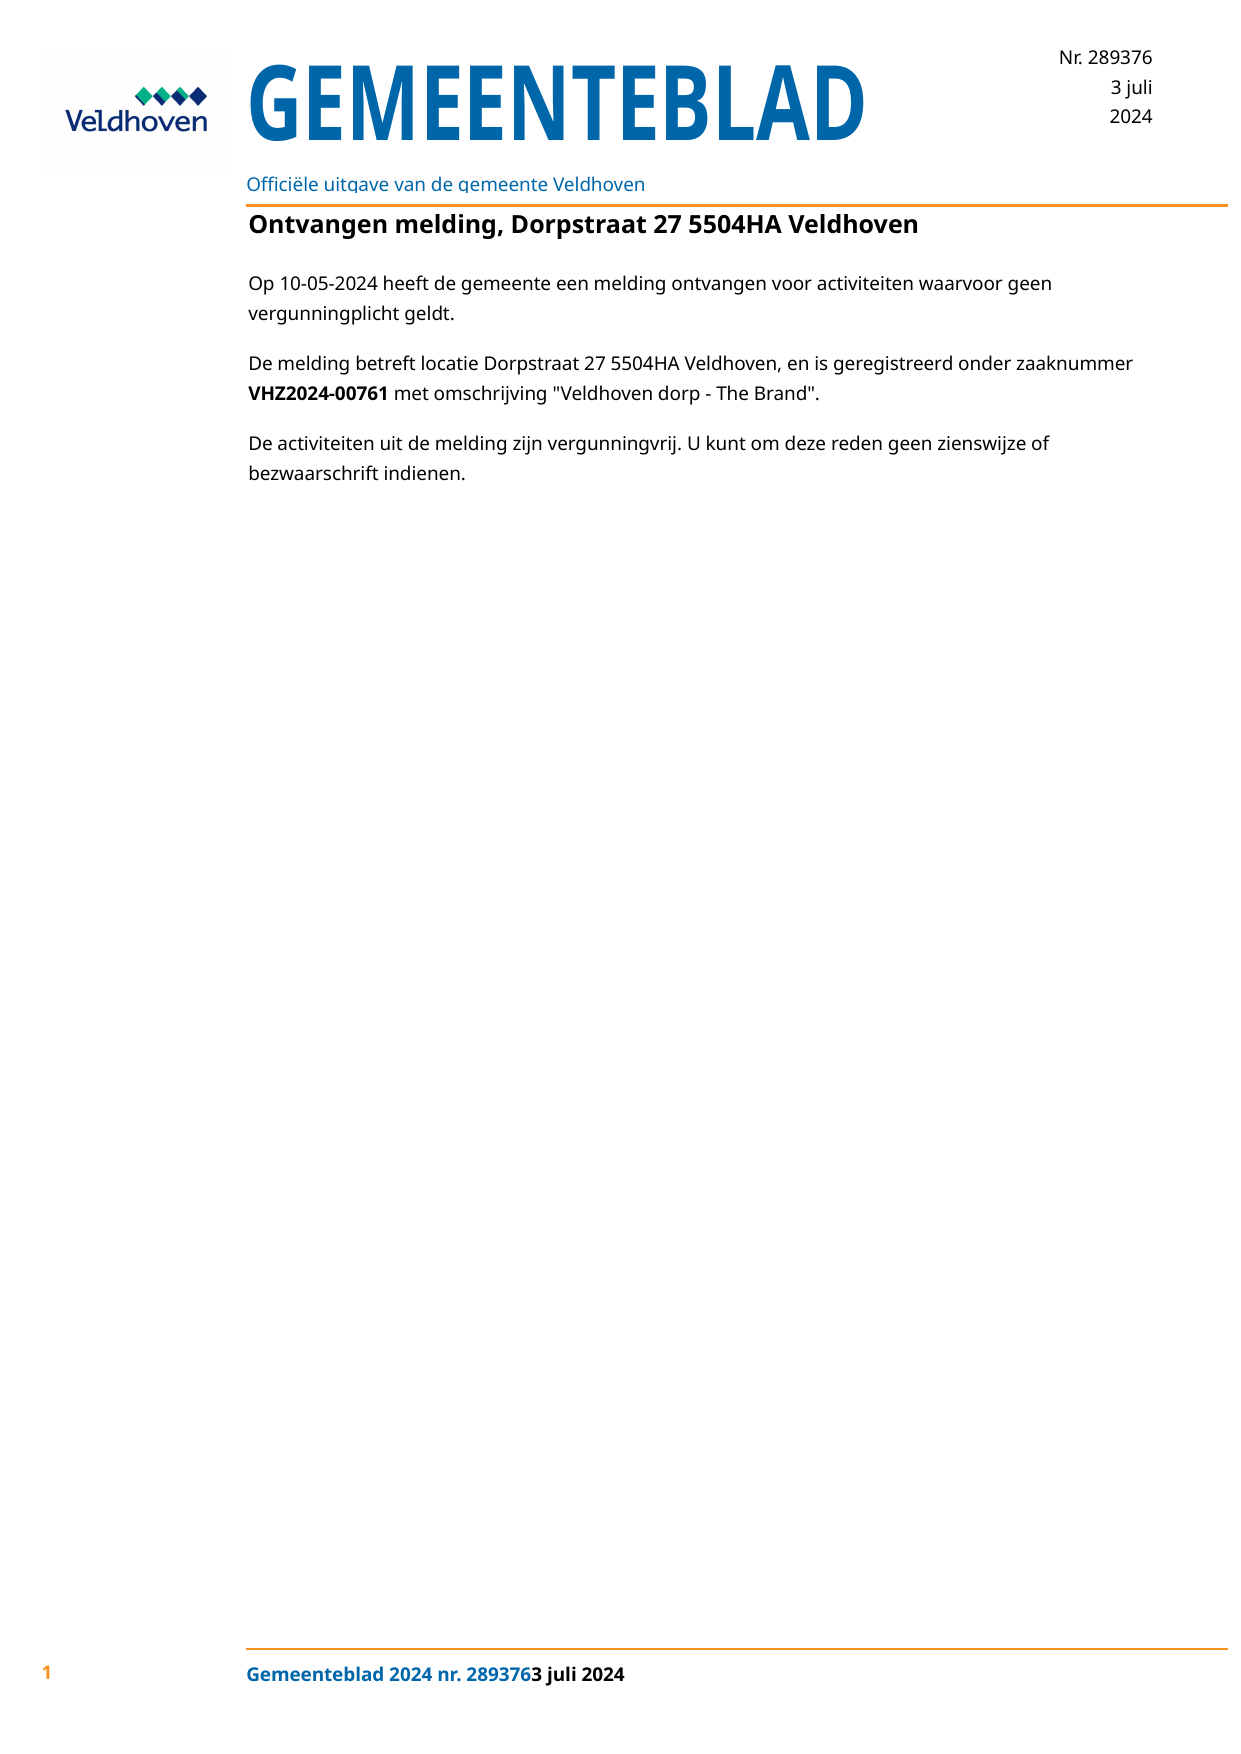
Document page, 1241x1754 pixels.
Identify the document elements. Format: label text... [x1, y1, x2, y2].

text De melding betreft locatie Dorpstraat 27 5504HA Veldhoven, en is geregistreerd onder zaaknummer VHZ2024-00761 met omschrijving "Veldhoven dorp - The Brand". [248, 350, 1152, 406]
text Op 10-05-2024 heeft de gemeente een melding ontvangen voor activiteiten waarvoor geen vergunningplicht geldt. [248, 270, 1152, 326]
text De activiteiten uit de melding zijn vergunningvrij. U kunt om deze reden geen zienswijze of bezwaarschrift indienen. [248, 430, 1152, 486]
picture [41, 47, 231, 172]
text Ontvangen melding, Dorpstraat 27 5504HA Veldhoven [248, 207, 1152, 241]
